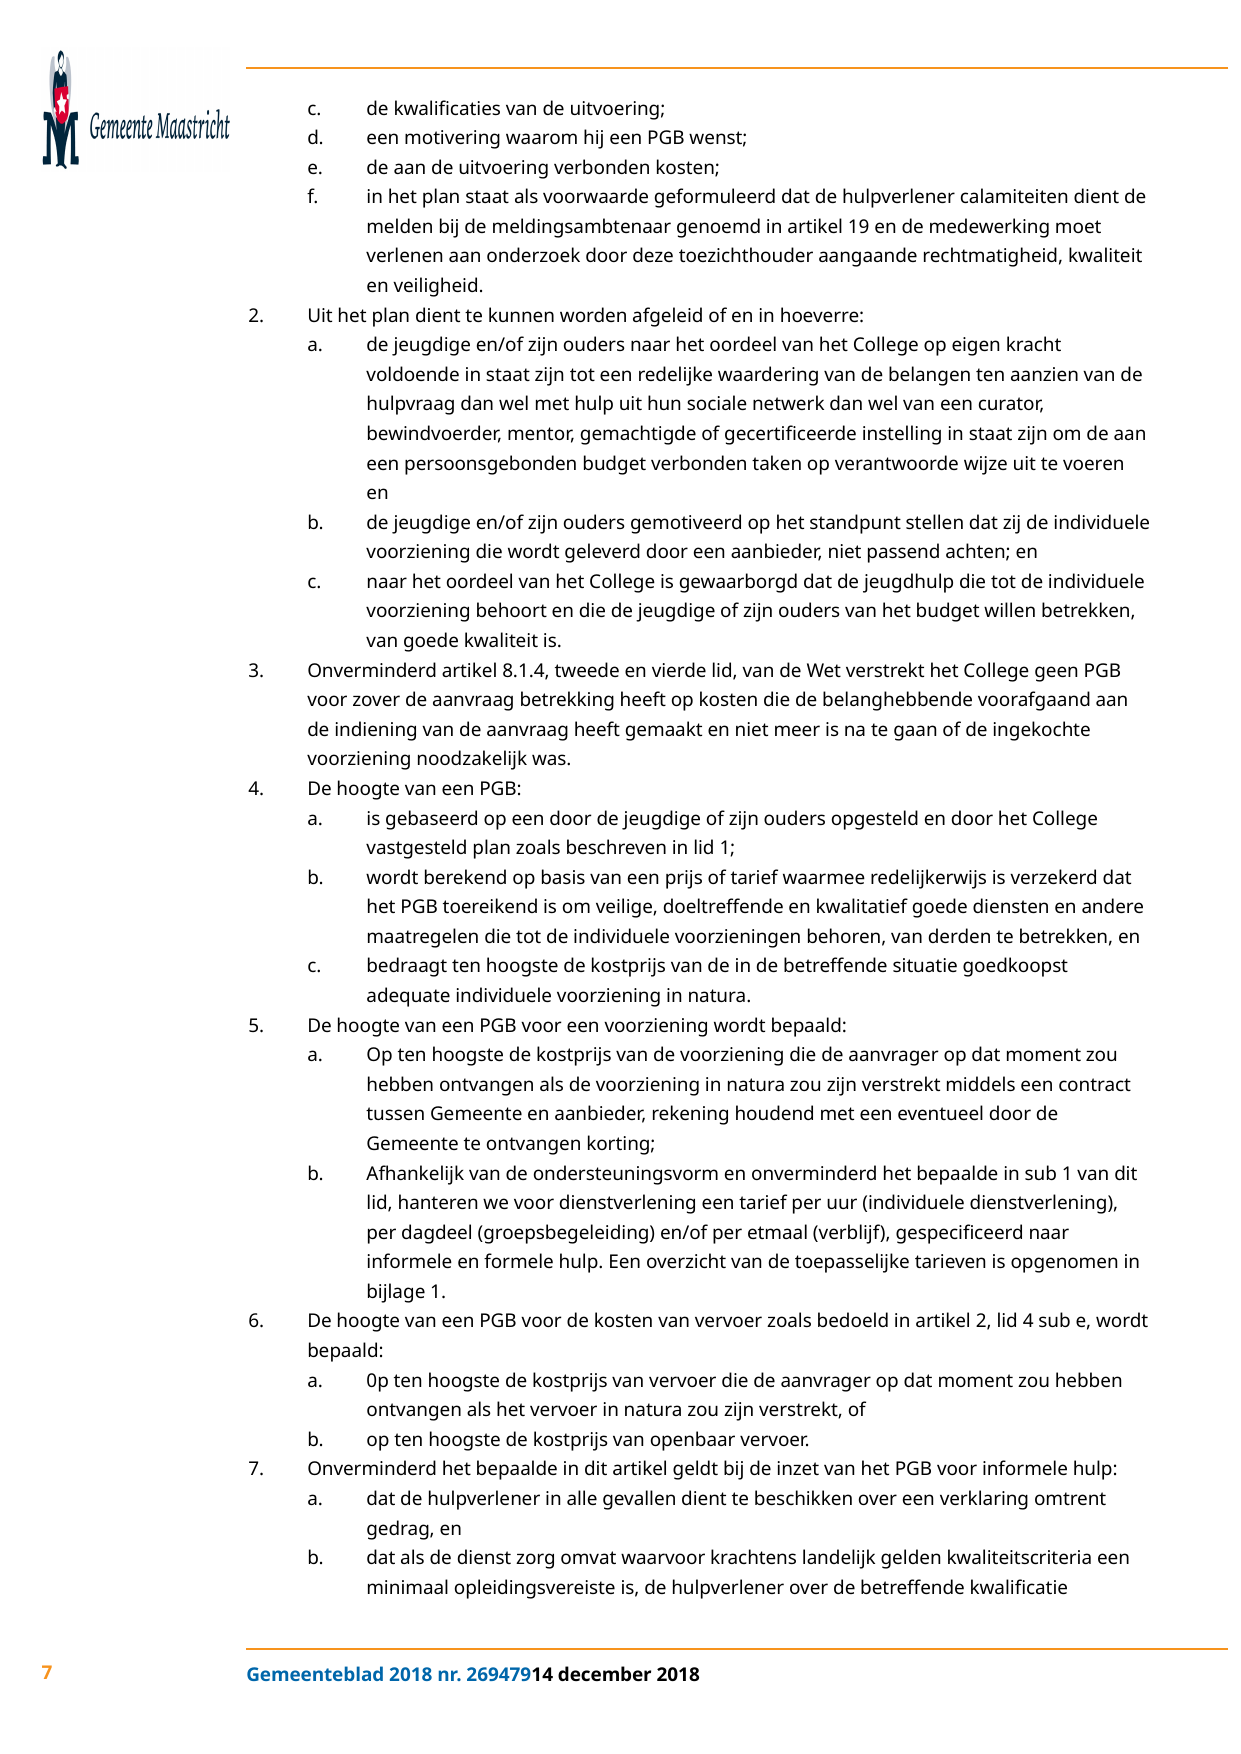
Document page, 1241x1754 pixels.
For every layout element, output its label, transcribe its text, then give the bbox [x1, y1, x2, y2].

list de aan de uitvoering verbonden kosten; [307, 154, 1152, 180]
list 0p ten hoogste de kostprijs van vervoer die de aanvrager op dat moment zou hebben ontvangen als het vervoer in natura zou zijn verstrekt, of [307, 1367, 1152, 1422]
list De hoogte van een PGB voor een voorziening wordt bepaald: [248, 1012, 1152, 1038]
list naar het oordeel van het College is gewaarborgd dat de jeugdhulp die tot de individuele voorziening behoort en die de jeugdige of zijn ouders van het budget willen betrekken, van goede kwaliteit is. [307, 568, 1152, 653]
list de jeugdige en/of zijn ouders naar het oordeel van het College op eigen kracht voldoende in staat zijn tot een redelijke waardering van de belangen ten aanzien van de hulpvraag dan wel met hulp uit hun sociale netwerk dan wel van een curator, bewindvoerder, mentor, gemachtigde of gecertificeerde instelling in staat zijn om de aan een persoonsgebonden budget verbonden taken op verantwoorde wijze uit te voeren en [307, 331, 1152, 505]
list Onverminderd het bepaalde in dit artikel geldt bij de inzet van het PGB voor informele hulp: [248, 1456, 1152, 1481]
list Op ten hoogste de kostprijs van de voorziening die de aanvrager op dat moment zou hebben ontvangen als de voorziening in natura zou zijn verstrekt middels een contract tussen Gemeente en aanbieder, rekening houdend met een eventueel door de Gemeente te ontvangen korting; [307, 1041, 1152, 1156]
list in het plan staat als voorwaarde geformuleerd dat de hulpverlener calamiteiten dient de melden bij de meldingsambtenaar genoemd in artikel 19 en de medewerking moet verlenen aan onderzoek door deze toezichthouder aangaande rechtmatigheid, kwaliteit en veiligheid. [307, 183, 1152, 298]
list bedraagt ten hoogste de kostprijs van de in de betreffende situatie goedkoopst adequate individuele voorziening in natura. [307, 953, 1152, 1008]
list De hoogte van een PGB voor de kosten van vervoer zoals bedoeld in artikel 2, lid 4 sub e, wordt bepaald: [248, 1308, 1152, 1363]
list de kwalificaties van de uitvoering; [307, 95, 1152, 121]
list op ten hoogste de kostprijs van openbaar vervoer. [307, 1426, 1152, 1452]
list de jeugdige en/of zijn ouders gemotiveerd op het standpunt stellen dat zij de individuele voorziening die wordt geleverd door een aanbieder, niet passend achten; en [307, 509, 1152, 564]
picture [41, 47, 231, 172]
list Onverminderd artikel 8.1.4, tweede en vierde lid, van de Wet verstrekt het College geen PGB voor zover de aanvraag betrekking heeft op kosten die de belanghebbende voorafgaand aan de indiening van de aanvraag heeft gemaakt en niet meer is na te gaan of de ingekochte voorziening noodzakelijk was. [248, 657, 1152, 771]
list De hoogte van een PGB: [248, 775, 1152, 801]
list Afhankelijk van de ondersteuningsvorm en onverminderd het bepaalde in sub 1 van dit lid, hanteren we voor dienstverlening een tarief per uur (individuele dienstverlening), per dagdeel (groepsbegeleiding) en/of per etmaal (verblijf), gespecificeerd naar informele en formele hulp. Een overzicht van de toepasselijke tarieven is opgenomen in bijlage 1. [307, 1160, 1152, 1304]
list een motivering waarom hij een PGB wenst; [307, 124, 1152, 150]
list wordt berekend op basis van een prijs of tarief waarmee redelijkerwijs is verzekerd dat het PGB toereikend is om veilige, doeltreffende en kwalitatief goede diensten en andere maatregelen die tot de individuele voorzieningen behoren, van derden te betrekken, en [307, 864, 1152, 949]
list dat de hulpverlener in alle gevallen dient te beschikken over een verklaring omtrent gedrag, en [307, 1485, 1152, 1541]
list is gebaseerd op een door de jeugdige of zijn ouders opgesteld en door het College vastgesteld plan zoals beschreven in lid 1; [307, 805, 1152, 860]
list dat als de dienst zorg omvat waarvoor krachtens landelijk gelden kwaliteitscriteria een minimaal opleidingsvereiste is, de hulpverlener over de betreffende kwalificatie [307, 1544, 1152, 1600]
list Uit het plan dient te kunnen worden afgeleid of en in hoeverre: [248, 302, 1152, 328]
